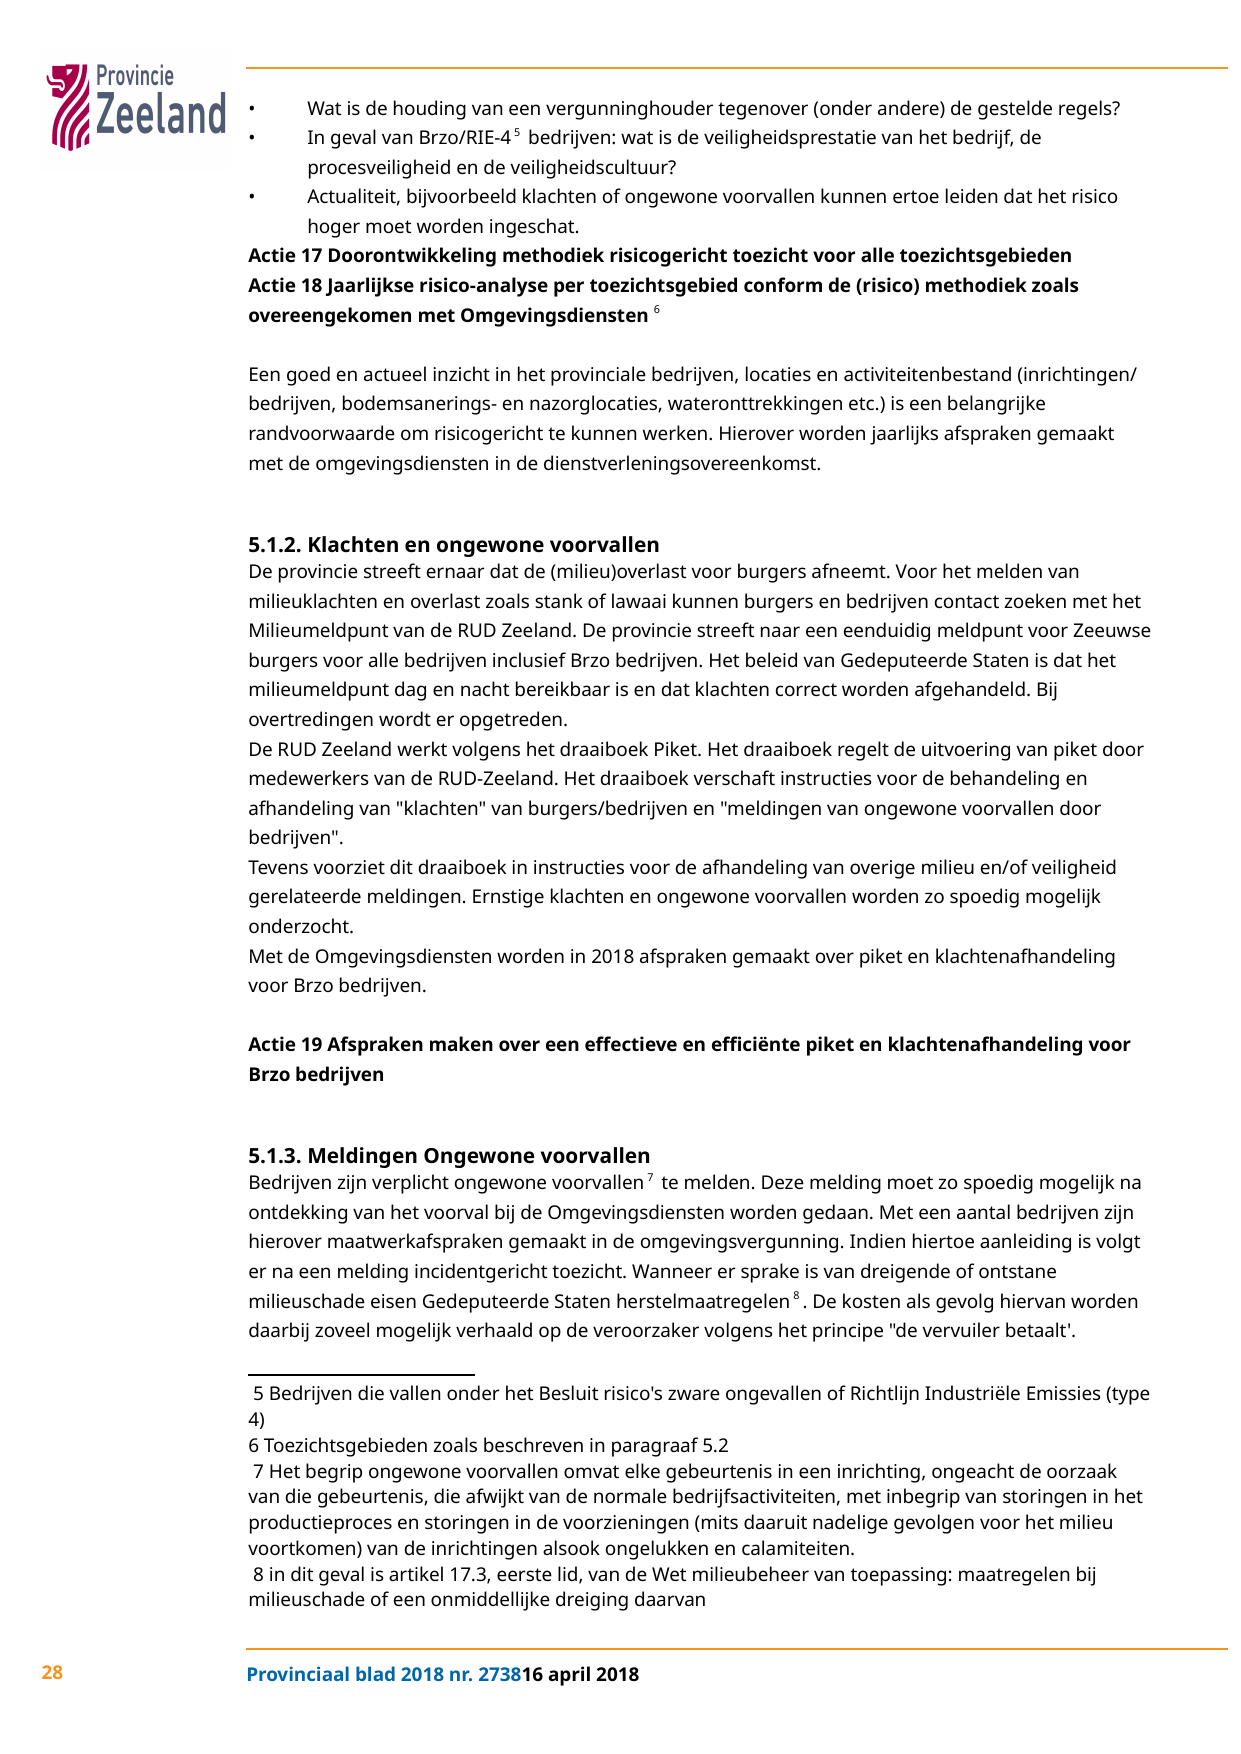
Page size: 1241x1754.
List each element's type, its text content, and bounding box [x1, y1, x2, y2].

picture [41, 47, 231, 172]
text Het begrip ongewone voorvallen omvat elke gebeurtenis in een inrichting, ongeacht de oorzaak van die gebeurtenis, die afwijkt van de normale bedrijfsactiviteiten, met inbegrip van storingen in het productieproces en storingen in de voorzieningen (mits daaruit nadelige gevolgen voor het milieu voortkomen) van de inrichtingen alsook ongelukken en calamiteiten. [248, 1458, 1152, 1561]
text Bedrijven zijn verplicht ongewone voorvallen te melden. Deze melding moet zo spoedig mogelijk na ontdekking van het voorval bij de Omgevingsdiensten worden gedaan. Met een aantal bedrijven zijn hierover maatwerkafspraken gemaakt in de omgevingsvergunning. Indien hiertoe aanleiding is volgt er na een melding incidentgericht toezicht. Wanneer er sprake is van dreigende of ontstane milieuschade eisen Gedeputeerde Staten herstelmaatregelen. De kosten als gevolg hiervan worden daarbij zoveel mogelijk verhaald op de veroorzaker volgens het principe "de vervuiler betaalt'. [248, 1169, 1152, 1343]
text in dit geval is artikel 17.3, eerste lid, van de Wet milieubeheer van toepassing: maatregelen bij milieuschade of een onmiddellijke dreiging daarvan [248, 1561, 1152, 1612]
text Actie 17 Doorontwikkeling methodiek risicogericht toezicht voor alle toezichtsgebieden [248, 243, 1152, 268]
text Tevens voorziet dit draaiboek in instructies voor de afhandeling van overige milieu en/of veiligheid gerelateerde meldingen. Ernstige klachten en ongewone voorvallen worden zo spoedig mogelijk onderzocht. [248, 854, 1152, 939]
text 5.1.2. Klachten en ongewone voorvallen [248, 530, 1152, 558]
list Wat is de houding van een vergunninghouder tegenover (onder andere) de gestelde regels? [248, 95, 1152, 121]
text Toezichtsgebieden zoals beschreven in paragraaf 5.2 [248, 1432, 1152, 1458]
text Actie 19 Afspraken maken over een effectieve en efficiënte piket en klachtenafhandeling voor Brzo bedrijven [248, 1032, 1152, 1087]
list Bedrijven die vallen onder het Besluit risico's zware ongevallen of Richtlijn Industriële Emissies (type 4) [248, 1381, 1152, 1432]
text De provincie streeft ernaar dat de (milieu)overlast voor burgers afneemt. Voor het melden van milieuklachten en overlast zoals stank of lawaai kunnen burgers en bedrijven contact zoeken met het Milieumeldpunt van de RUD Zeeland. De provincie streeft naar een eenduidig meldpunt voor Zeeuwse burgers voor alle bedrijven inclusief Brzo bedrijven. Het beleid van Gedeputeerde Staten is dat het milieumeldpunt dag en nacht bereikbaar is en dat klachten correct worden afgehandeld. Bij overtredingen wordt er opgetreden. [248, 558, 1152, 732]
text Met de Omgevingsdiensten worden in 2018 afspraken gemaakt over piket en klachtenafhandeling voor Brzo bedrijven. [248, 943, 1152, 998]
list In geval van Brzo/RIE-4 bedrijven: wat is de veiligheidsprestatie van het bedrijf, de procesveiligheid en de veiligheidscultuur? [248, 124, 1152, 180]
list Actualiteit, bijvoorbeeld klachten of ongewone voorvallen kunnen ertoe leiden dat het risico hoger moet worden ingeschat. [248, 183, 1152, 239]
text Actie 18 Jaarlijkse risico-analyse per toezichtsgebied conform de (risico) methodiek zoals overeengekomen met Omgevingsdiensten [248, 272, 1152, 328]
text De RUD Zeeland werkt volgens het draaiboek Piket. Het draaiboek regelt de uitvoering van piket door medewerkers van de RUD-Zeeland. Het draaiboek verschaft instructies voor de behandeling en afhandeling van "klachten" van burgers/bedrijven en "meldingen van ongewone voorvallen door bedrijven". [248, 736, 1152, 850]
text Een goed en actueel inzicht in het provinciale bedrijven, locaties en activiteitenbestand (inrichtingen/ bedrijven, bodemsanerings- en nazorglocaties, wateronttrekkingen etc.) is een belangrijke randvoorwaarde om risicogericht te kunnen werken. Hierover worden jaarlijks afspraken gemaakt met de omgevingsdiensten in de dienstverleningsovereenkomst. [248, 361, 1152, 476]
text 5.1.3. Meldingen Ongewone voorvallen [248, 1141, 1152, 1169]
